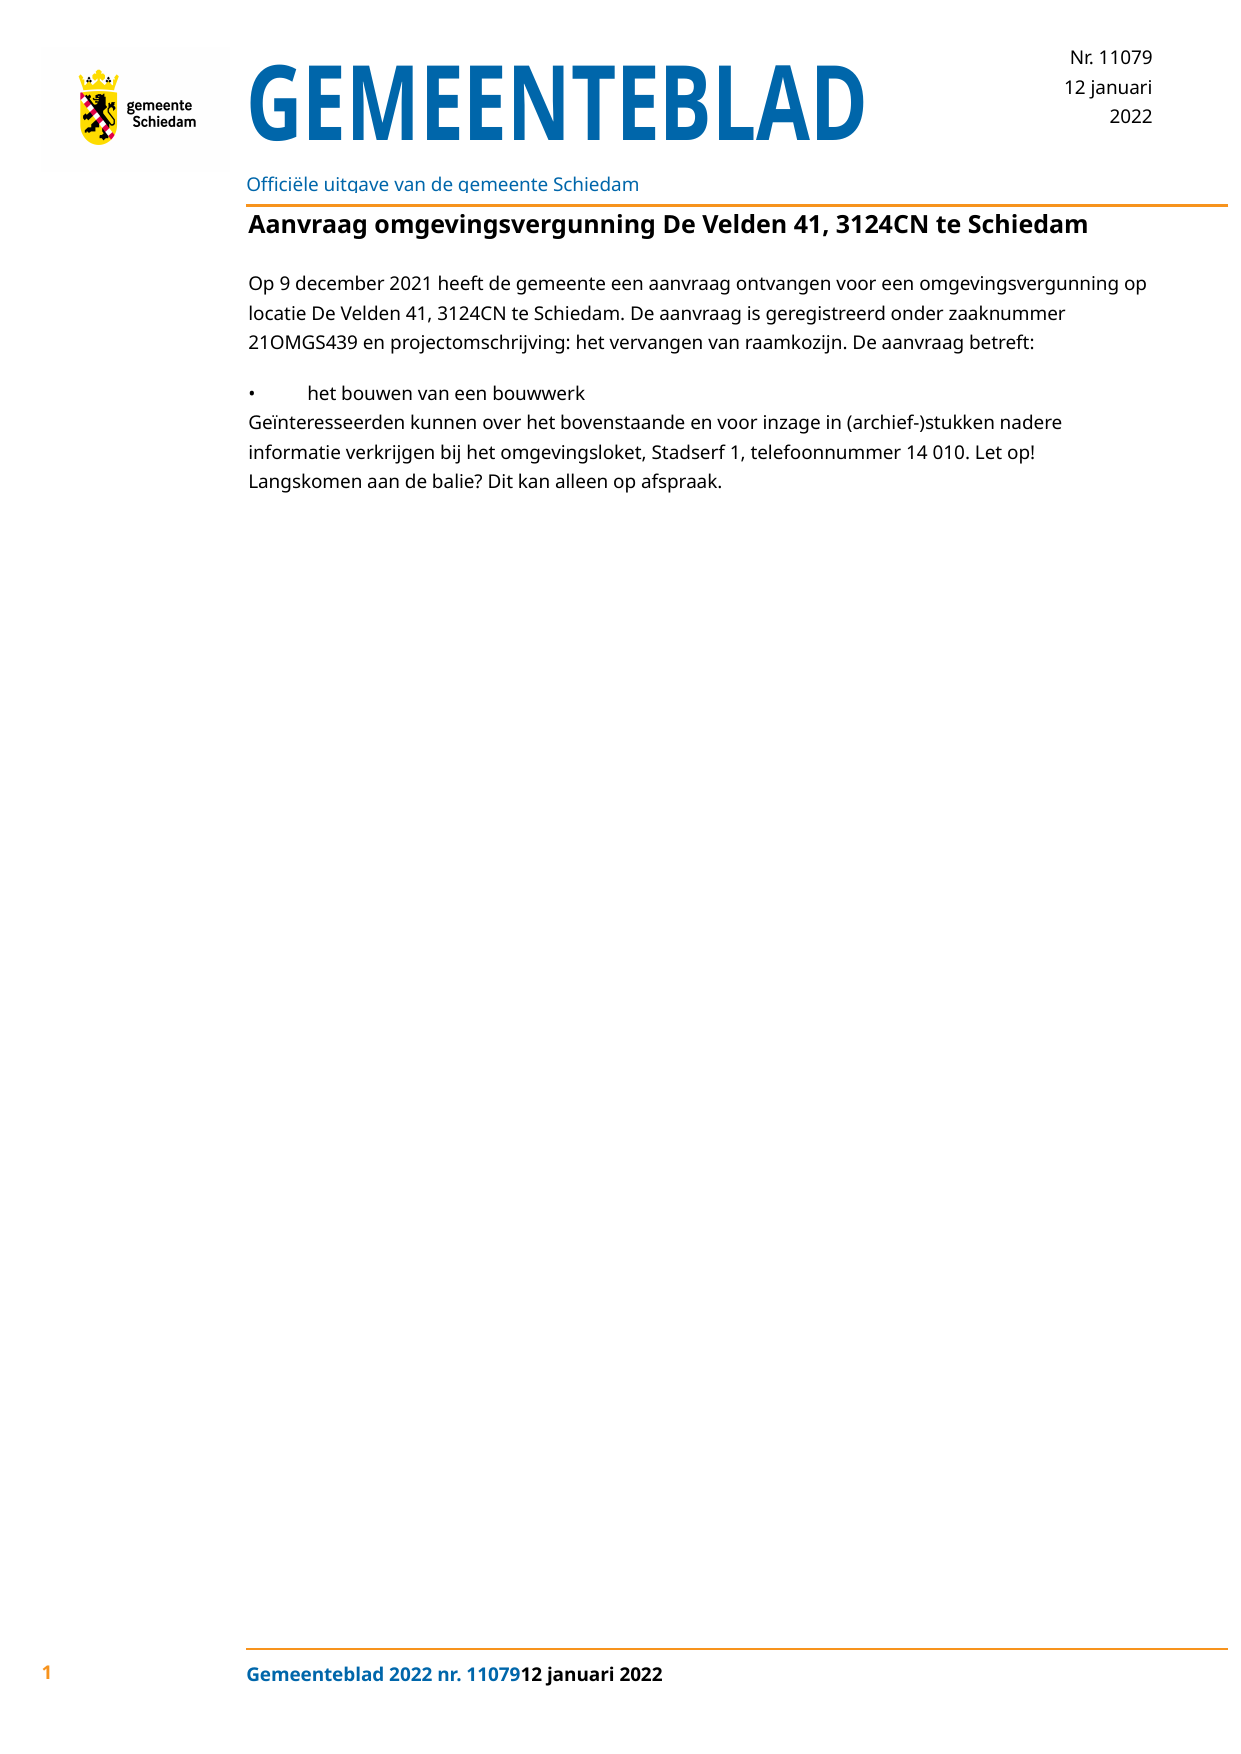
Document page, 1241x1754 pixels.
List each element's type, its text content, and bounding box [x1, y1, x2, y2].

text Geïnteresseerden kunnen over het bovenstaande en voor inzage in (archief-)stukken nadere informatie verkrijgen bij het omgevingsloket, Stadserf 1, telefoonnummer 14 010. Let op! Langskomen aan de balie? Dit kan alleen op afspraak. [248, 409, 1152, 494]
picture [41, 47, 231, 172]
list het bouwen van een bouwwerk [248, 380, 1152, 406]
text Aanvraag omgevingsvergunning De Velden 41, 3124CN te Schiedam [248, 207, 1152, 241]
text Op 9 december 2021 heeft de gemeente een aanvraag ontvangen voor een omgevingsvergunning op locatie De Velden 41, 3124CN te Schiedam. De aanvraag is geregistreerd onder zaaknummer 21OMGS439 en projectomschrijving: het vervangen van raamkozijn. De aanvraag betreft: [248, 270, 1152, 355]
